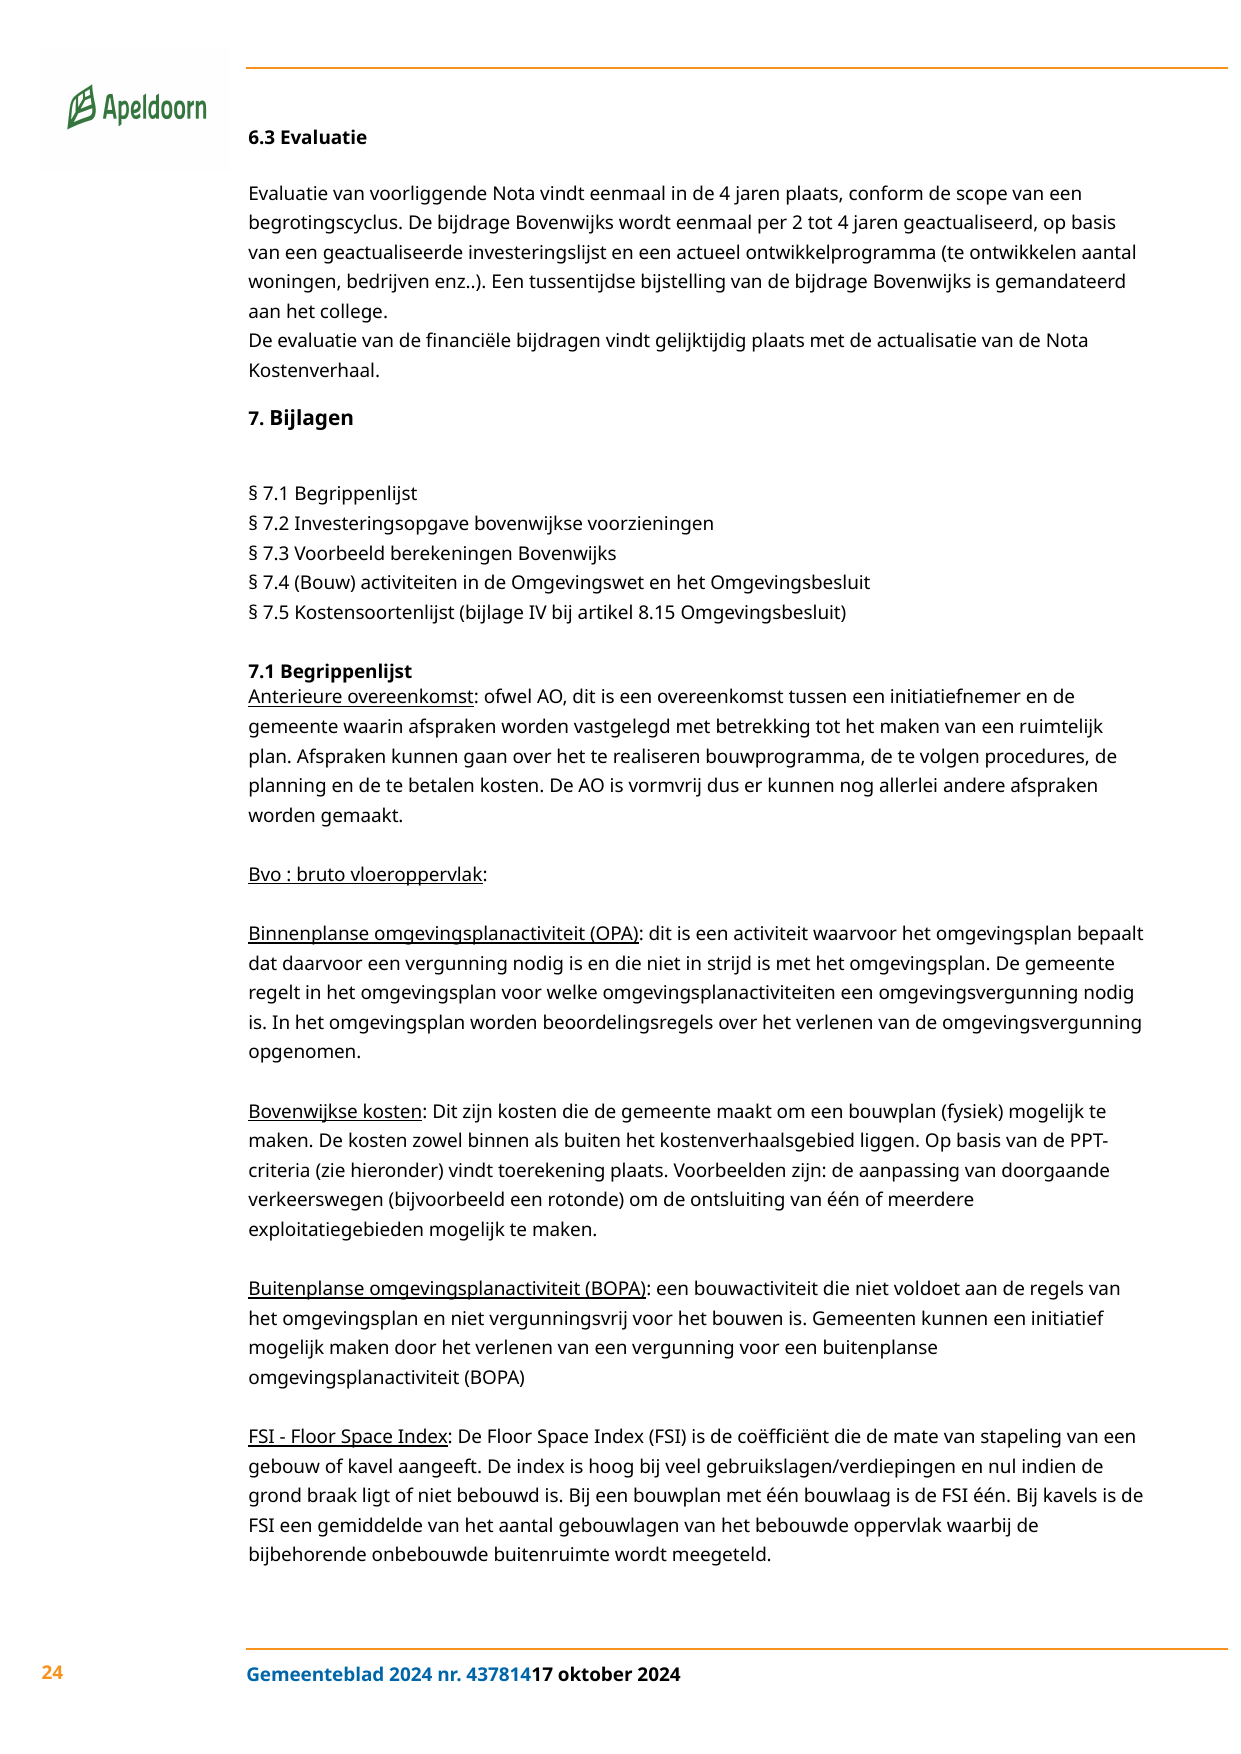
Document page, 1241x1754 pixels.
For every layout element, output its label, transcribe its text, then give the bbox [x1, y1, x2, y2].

text Evaluatie van voorliggende Nota vindt eenmaal in de 4 jaren plaats, conform de scope van een begrotingscyclus. De bijdrage Bovenwijks wordt eenmaal per 2 tot 4 jaren geactualiseerd, op basis van een geactualiseerde investeringslijst en een actueel ontwikkelprogramma (te ontwikkelen aantal woningen, bedrijven enz..). Een tussentijdse bijstelling van de bijdrage Bovenwijks is gemandateerd aan het college. [248, 180, 1152, 324]
text § 7.5 Kostensoortenlijst (bijlage IV bij artikel 8.15 Omgevingsbesluit) [248, 599, 1152, 624]
text De evaluatie van de financiële bijdragen vindt gelijktijdig plaats met de actualisatie van de Nota Kostenverhaal. [248, 328, 1152, 383]
text Buitenplanse omgevingsplanactiviteit (BOPA): een bouwactiviteit die niet voldoet aan de regels van het omgevingsplan en niet vergunningsvrij voor het bouwen is. Gemeenten kunnen een initiatief mogelijk maken door het verlenen van een vergunning voor een buitenplanse omgevingsplanactiviteit (BOPA) [248, 1275, 1152, 1390]
text 7.1 Begrippenlijst [248, 658, 1152, 684]
text Binnenplanse omgevingsplanactiviteit (OPA): dit is een activiteit waarvoor het omgevingsplan bepaalt dat daarvoor een vergunning nodig is en die niet in strijd is met het omgevingsplan. De gemeente regelt in het omgevingsplan voor welke omgevingsplanactiviteiten een omgevingsvergunning nodig is. In het omgevingsplan worden beoordelingsregels over het verlenen van de omgevingsvergunning opgenomen. [248, 920, 1152, 1064]
text 6.3 Evaluatie [248, 124, 1152, 150]
text § 7.3 Voorbeeld berekeningen Bovenwijks [248, 540, 1152, 565]
picture [41, 47, 231, 172]
text Bovenwijkse kosten: Dit zijn kosten die de gemeente maakt om een bouwplan (fysiek) mogelijk te maken. De kosten zowel binnen als buiten het kostenverhaalsgebied liggen. Op basis van de PPT-criteria (zie hieronder) vindt toerekening plaats. Voorbeelden zijn: de aanpassing van doorgaande verkeerswegen (bijvoorbeeld een rotonde) om de ontsluiting van één of meerdere exploitatiegebieden mogelijk te maken. [248, 1098, 1152, 1242]
text FSI - Floor Space Index: De Floor Space Index (FSI) is de coëfficiënt die de mate van stapeling van een gebouw of kavel aangeeft. De index is hoog bij veel gebruikslagen/verdiepingen en nul indien de grond braak ligt of niet bebouwd is. Bij een bouwplan met één bouwlaag is de FSI één. Bij kavels is de FSI een gemiddelde van het aantal gebouwlagen van het bebouwde oppervlak waarbij de bijbehorende onbebouwde buitenruimte wordt meegeteld. [248, 1423, 1152, 1567]
text § 7.2 Investeringsopgave bovenwijkse voorzieningen [248, 510, 1152, 536]
text Anterieure overeenkomst: ofwel AO, dit is een overeenkomst tussen een initiatiefnemer en de gemeente waarin afspraken worden vastgelegd met betrekking tot het maken van een ruimtelijk plan. Afspraken kunnen gaan over het te realiseren bouwprogramma, de te volgen procedures, de planning en de te betalen kosten. De AO is vormvrij dus er kunnen nog allerlei andere afspraken worden gemaakt. [248, 684, 1152, 828]
text 7. Bijlagen [248, 403, 1152, 431]
text § 7.4 (Bouw) activiteiten in de Omgevingswet en het Omgevingsbesluit [248, 569, 1152, 595]
text § 7.1 Begrippenlijst [248, 481, 1152, 506]
text Bvo : bruto vloeroppervlak: [248, 861, 1152, 887]
